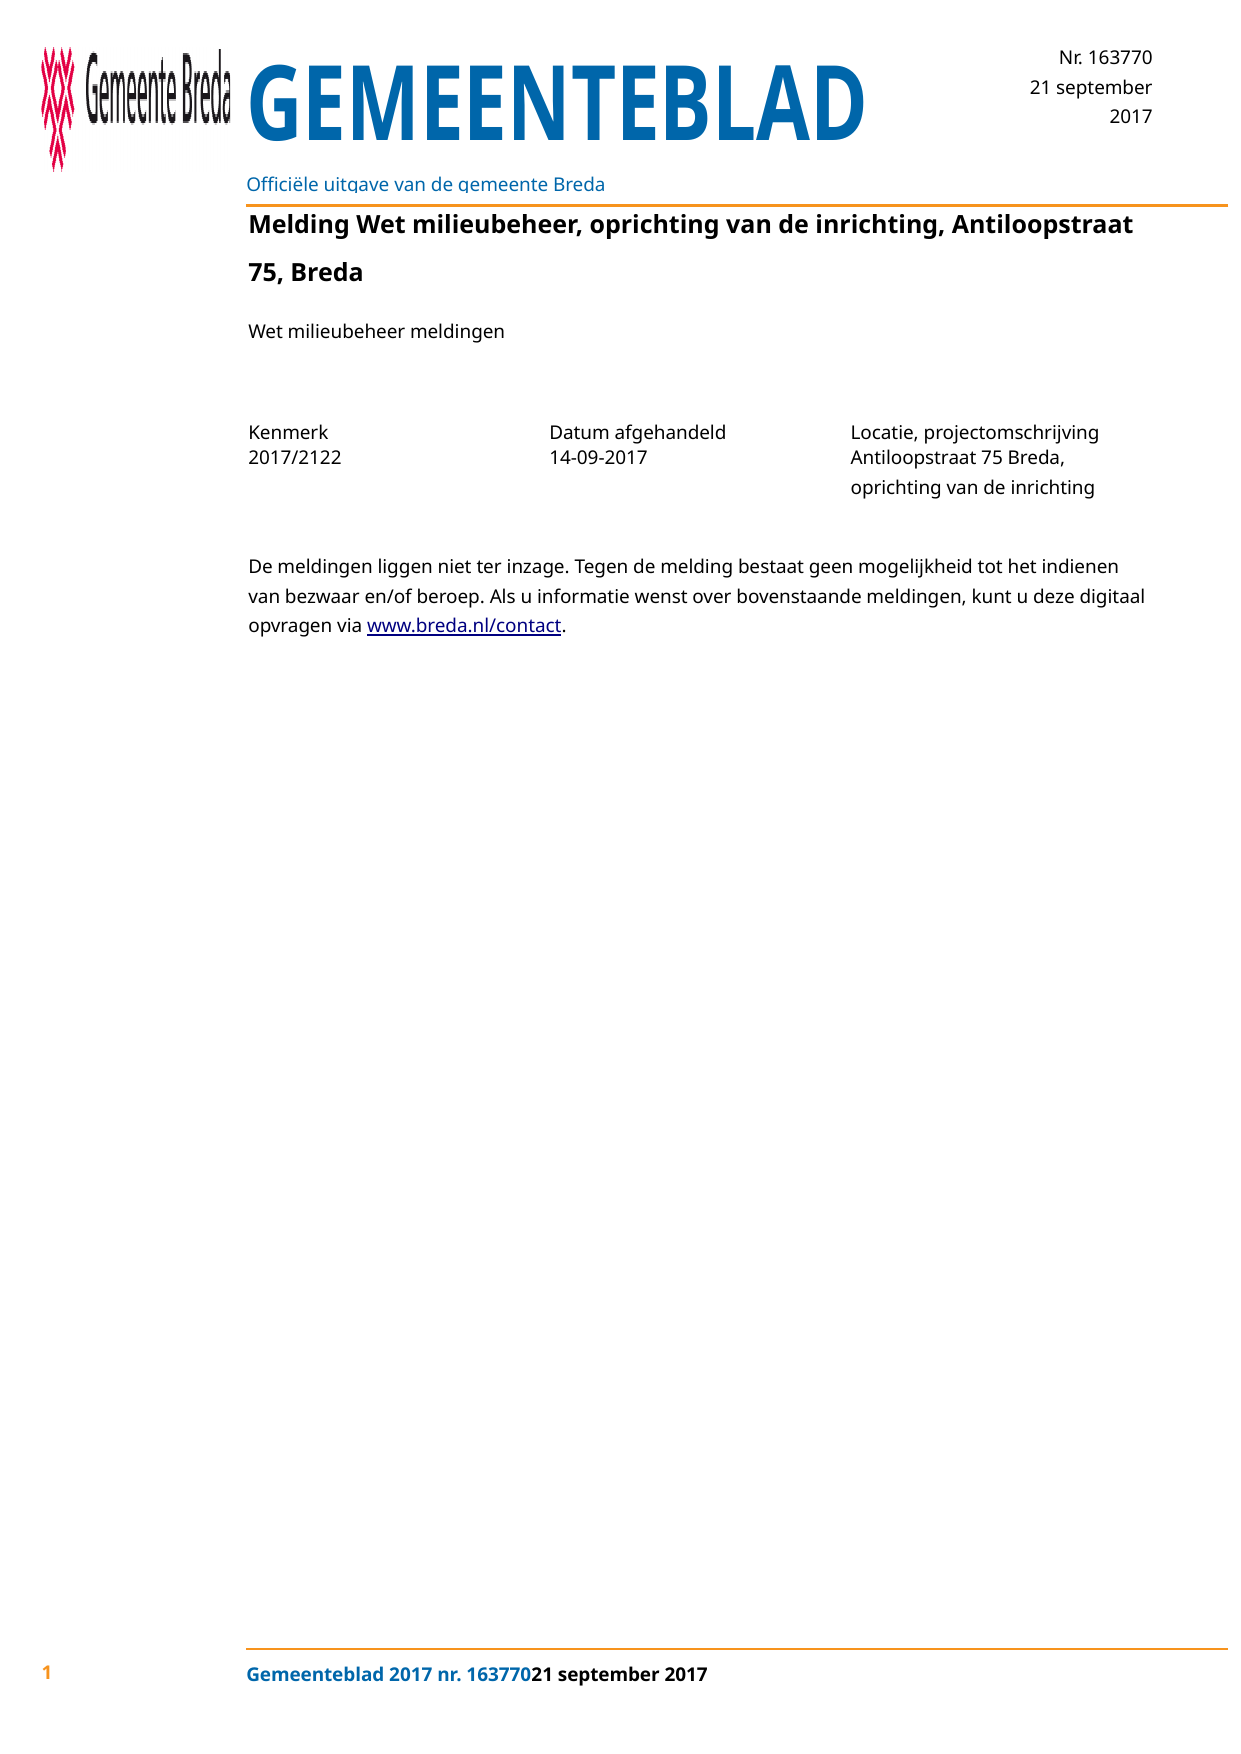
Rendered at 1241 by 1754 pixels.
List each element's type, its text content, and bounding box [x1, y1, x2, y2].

table_header Locatie, projectomschrijving [850, 419, 1152, 444]
text Wet milieubeheer meldingen [248, 318, 1152, 344]
table_cell Antiloopstraat 75 Breda, oprichting van de inrichting [850, 445, 1152, 500]
table_header Kenmerk [248, 419, 549, 444]
picture [41, 47, 231, 172]
table_cell 2017/2122 [248, 445, 549, 500]
table_cell 14-09-2017 [549, 445, 850, 500]
table_header Datum afgehandeld [549, 419, 850, 444]
text Melding Wet milieubeheer, oprichting van de inrichting, Antiloopstraat 75, Breda [248, 207, 1152, 288]
text De meldingen liggen niet ter inzage. Tegen de melding bestaat geen mogelijkheid tot het indienen van bezwaar en/of beroep. Als u informatie wenst over bovenstaande meldingen, kunt u deze digitaal opvragen via www.breda.nl/contact. [248, 553, 1152, 638]
